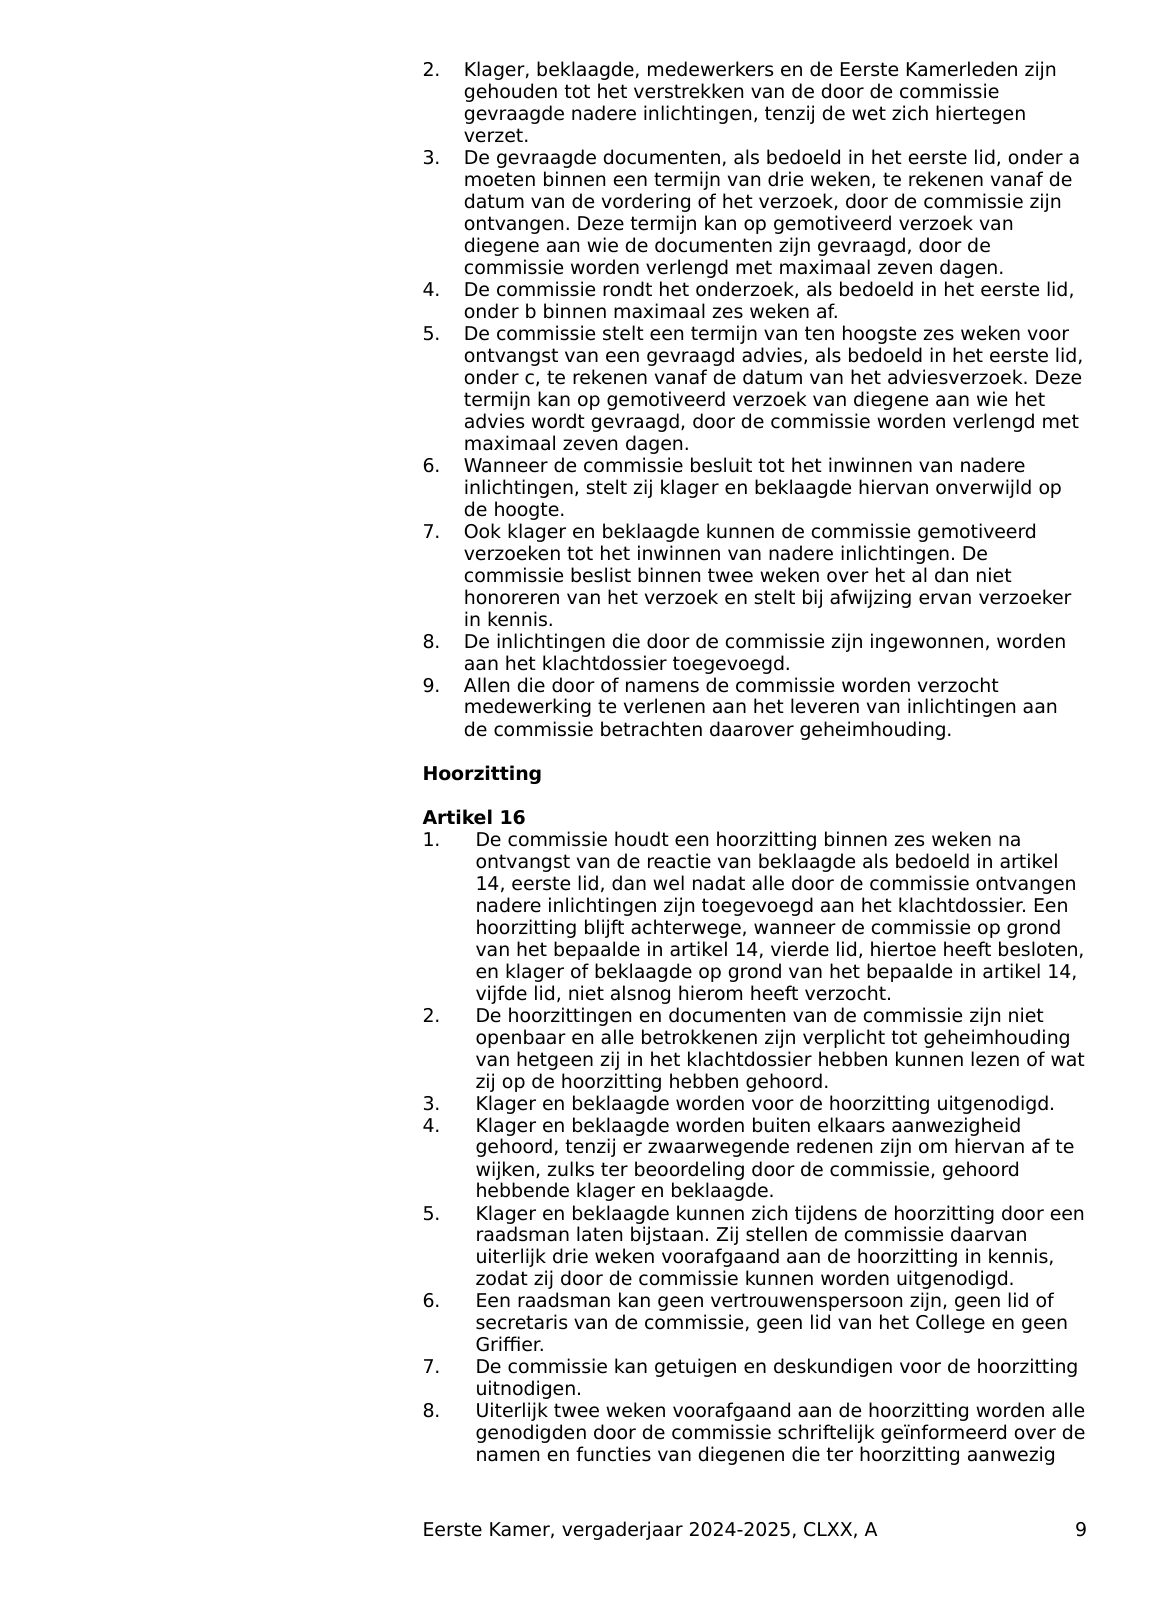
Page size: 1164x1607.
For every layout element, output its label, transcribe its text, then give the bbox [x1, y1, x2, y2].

text 5. Klager en beklaagde kunnen zich tijdens de hoorzitting door een raadsman laten bijstaan. Zij stellen de commissie daarvan uiterlijk drie weken voorafgaand aan de hoorzitting in kennis, zodat zij door de commissie kunnen worden uitgenodigd. [422, 1202, 1087, 1290]
text 6. Een raadsman kan geen vertrouwenspersoon zijn, geen lid of secretaris van de commissie, geen lid van het College en geen Griffier. [422, 1290, 1087, 1356]
text 3. De gevraagde documenten, als bedoeld in het eerste lid, onder a moeten binnen een termijn van drie weken, te rekenen vanaf de datum van de vordering of het verzoek, door de commissie zijn ontvangen. Deze termijn kan op gemotiveerd verzoek van diegene aan wie de documenten zijn gevraagd, door de commissie worden verlengd met maximaal zeven dagen. [422, 147, 1087, 279]
text 4. De commissie rondt het onderzoek, als bedoeld in het eerste lid, onder b binnen maximaal zes weken af. [422, 279, 1087, 323]
text 9. Allen die door of namens de commissie worden verzocht medewerking te verlenen aan het leveren van inlichtingen aan de commissie betrachten daarover geheimhouding. [422, 674, 1087, 740]
text 7. Ook klager en beklaagde kunnen de commissie gemotiveerd verzoeken tot het inwinnen van nadere inlichtingen. De commissie beslist binnen twee weken over het al dan niet honoreren van het verzoek en stelt bij afwijzing ervan verzoeker in kennis. [422, 521, 1087, 631]
subtitle Artikel 16 [422, 807, 1087, 829]
text 8. De inlichtingen die door de commissie zijn ingewonnen, worden aan het klachtdossier toegevoegd. [422, 631, 1087, 674]
text 4. Klager en beklaagde worden buiten elkaars aanwezigheid gehoord, tenzij er zwaarwegende redenen zijn om hiervan af te wijken, zulks ter beoordeling door de commissie, gehoord hebbende klager en beklaagde. [422, 1114, 1087, 1202]
text 8. Uiterlijk twee weken voorafgaand aan de hoorzitting worden alle genodigden door de commissie schriftelijk geïnformeerd over de namen en functies van diegenen die ter hoorzitting aanwezig [422, 1400, 1087, 1466]
text 7. De commissie kan getuigen en deskundigen voor de hoorzitting uitnodigen. [422, 1356, 1087, 1400]
text 2. Klager, beklaagde, medewerkers en de Eerste Kamerleden zijn gehouden tot het verstrekken van de door de commissie gevraagde nadere inlichtingen, tenzij de wet zich hiertegen verzet. [422, 59, 1087, 147]
subtitle Hoorzitting [422, 763, 1087, 784]
text 6. Wanneer de commissie besluit tot het inwinnen van nadere inlichtingen, stelt zij klager en beklaagde hiervan onverwijld op de hoogte. [422, 455, 1087, 521]
text 2. De hoorzittingen en documenten van de commissie zijn niet openbaar en alle betrokkenen zijn verplicht tot geheimhouding van hetgeen zij in het klachtdossier hebben kunnen lezen of wat zij op de hoorzitting hebben gehoord. [422, 1004, 1087, 1092]
text 5. De commissie stelt een termijn van ten hoogste zes weken voor ontvangst van een gevraagd advies, als bedoeld in het eerste lid, onder c, te rekenen vanaf de datum van het adviesverzoek. Deze termijn kan op gemotiveerd verzoek van diegene aan wie het advies wordt gevraagd, door de commissie worden verlengd met maximaal zeven dagen. [422, 323, 1087, 455]
text 1. De commissie houdt een hoorzitting binnen zes weken na ontvangst van de reactie van beklaagde als bedoeld in artikel 14, eerste lid, dan wel nadat alle door de commissie ontvangen nadere inlichtingen zijn toegevoegd aan het klachtdossier. Een hoorzitting blijft achterwege, wanneer de commissie op grond van het bepaalde in artikel 14, vierde lid, hiertoe heeft besloten, en klager of beklaagde op grond van het bepaalde in artikel 14, vijfde lid, niet alsnog hierom heeft verzocht. [422, 829, 1087, 1004]
text 3. Klager en beklaagde worden voor de hoorzitting uitgenodigd. [422, 1092, 1087, 1114]
